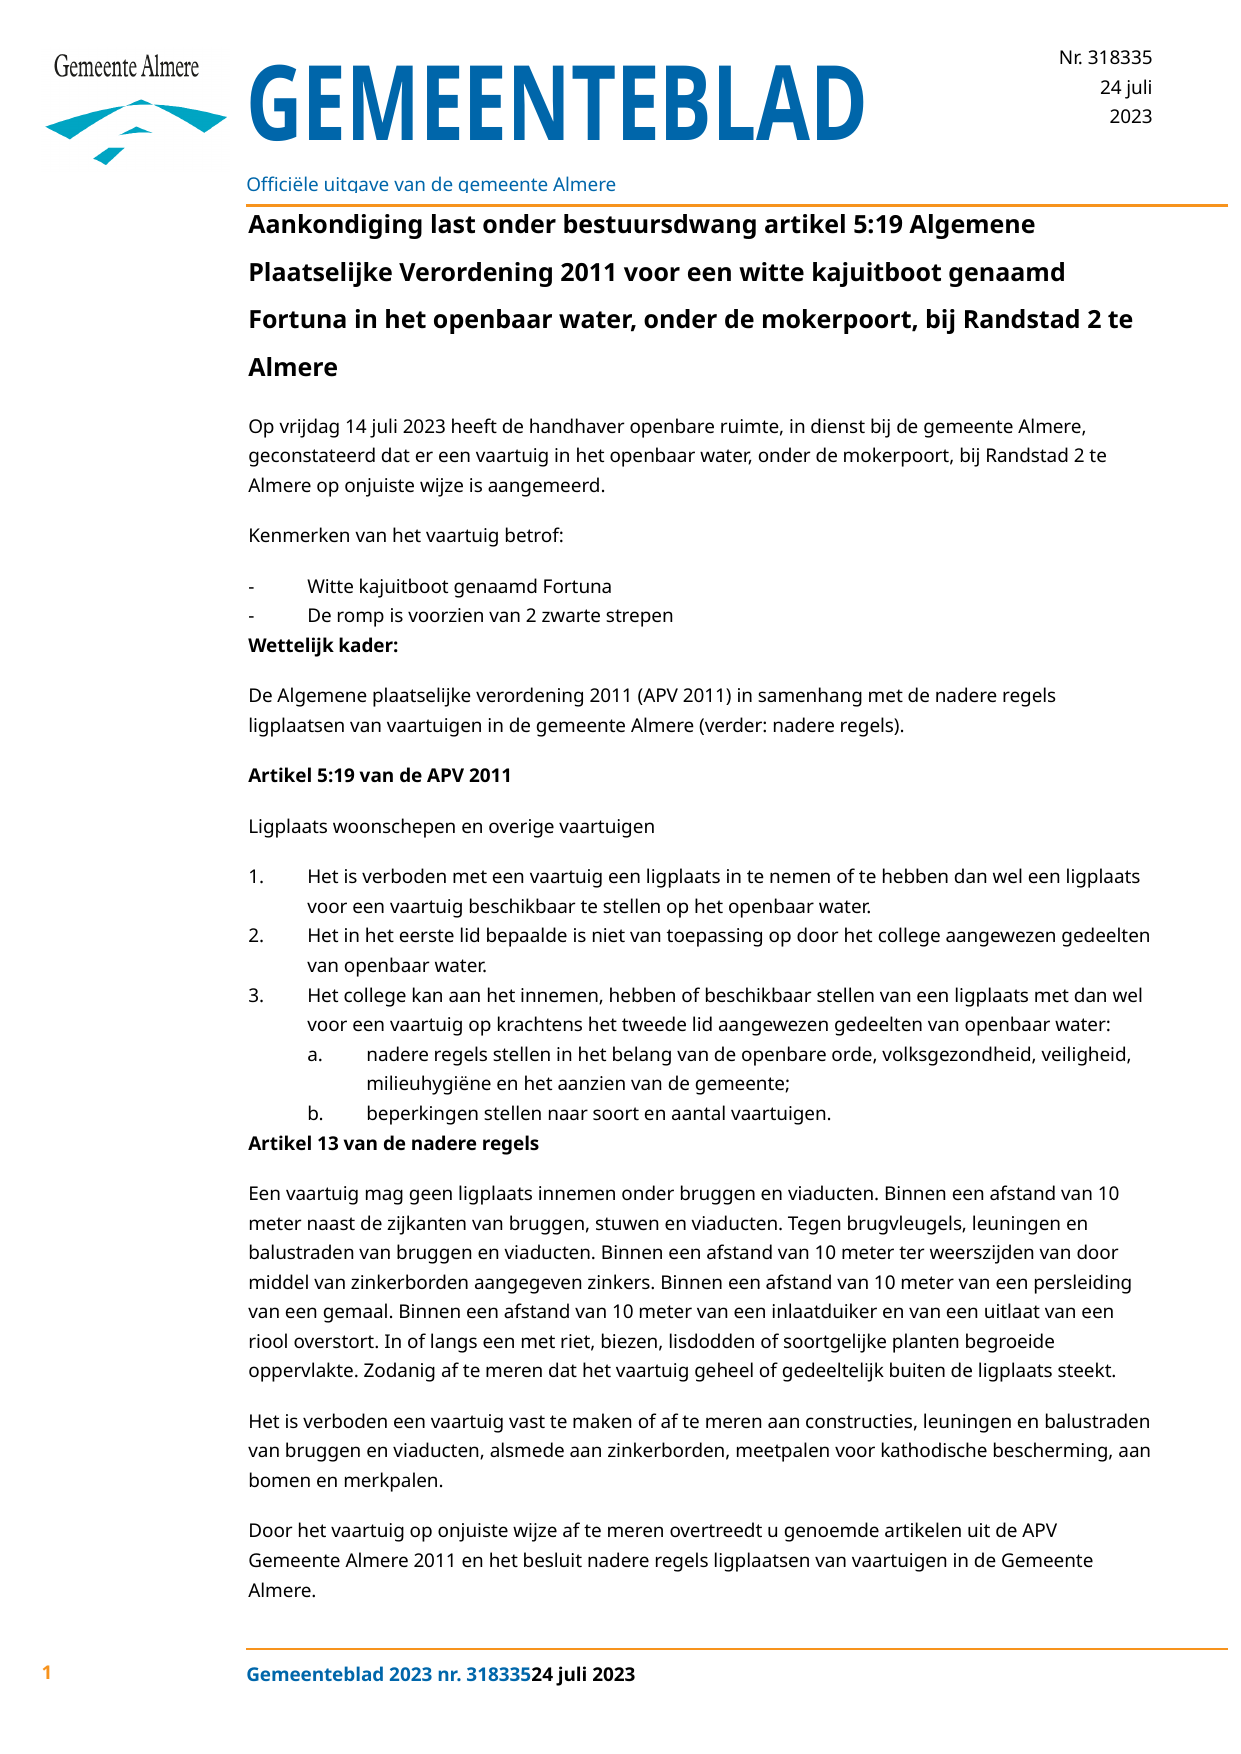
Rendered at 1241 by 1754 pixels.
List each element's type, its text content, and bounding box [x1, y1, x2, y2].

list nadere regels stellen in het belang van de openbare orde, volksgezondheid, veiligheid, milieuhygiëne en het aanzien van de gemeente; [307, 1041, 1152, 1096]
text Wettelijk kader: [248, 632, 1152, 658]
text Door het vaartuig op onjuiste wijze af te meren overtreedt u genoemde artikelen uit de APV Gemeente Almere 2011 en het besluit nadere regels ligplaatsen van vaartuigen in de Gemeente Almere. [248, 1518, 1152, 1603]
text Het is verboden een vaartuig vast te maken of af te meren aan constructies, leuningen en balustraden van bruggen en viaducten, alsmede aan zinkerborden, meetpalen voor kathodische bescherming, aan bomen en merkpalen. [248, 1408, 1152, 1493]
text Aankondiging last onder bestuursdwang artikel 5:19 Algemene Plaatselijke Verordening 2011 voor een witte kajuitboot genaamd Fortuna in het openbaar water, onder de mokerpoort, bij Randstad 2 te Almere [248, 207, 1152, 384]
text Op vrijdag 14 juli 2023 heeft de handhaver openbare ruimte, in dienst bij de gemeente Almere, geconstateerd dat er een vaartuig in het openbaar water, onder de mokerpoort, bij Randstad 2 te Almere op onjuiste wijze is aangemeerd. [248, 413, 1152, 498]
text Artikel 13 van de nadere regels [248, 1130, 1152, 1156]
text Kenmerken van het vaartuig betrof: [248, 523, 1152, 548]
list Het college kan aan het innemen, hebben of beschikbaar stellen van een ligplaats met dan wel voor een vaartuig op krachtens het tweede lid aangewezen gedeelten van openbaar water: [248, 982, 1152, 1037]
list Het in het eerste lid bepaalde is niet van toepassing op door het college aangewezen gedeelten van openbaar water. [248, 923, 1152, 978]
list Witte kajuitboot genaamd Fortuna [248, 573, 1152, 599]
picture [41, 47, 231, 172]
list Het is verboden met een vaartuig een ligplaats in te nemen of te hebben dan wel een ligplaats voor een vaartuig beschikbaar te stellen op het openbaar water. [248, 863, 1152, 919]
text Een vaartuig mag geen ligplaats innemen onder bruggen en viaducten. Binnen een afstand van 10 meter naast de zijkanten van bruggen, stuwen en viaducten. Tegen brugvleugels, leuningen en balustraden van bruggen en viaducten. Binnen een afstand van 10 meter ter weerszijden van door middel van zinkerborden aangegeven zinkers. Binnen een afstand van 10 meter van een persleiding van een gemaal. Binnen een afstand van 10 meter van een inlaatduiker en van een uitlaat van een riool overstort. In of langs een met riet, biezen, lisdodden of soortgelijke planten begroeide oppervlakte. Zodanig af te meren dat het vaartuig geheel of gedeeltelijk buiten de ligplaats steekt. [248, 1180, 1152, 1383]
list beperkingen stellen naar soort en aantal vaartuigen. [307, 1100, 1152, 1126]
text Ligplaats woonschepen en overige vaartuigen [248, 813, 1152, 839]
list De romp is voorzien van 2 zwarte strepen [248, 603, 1152, 628]
text De Algemene plaatselijke verordening 2011 (APV 2011) in samenhang met de nadere regels ligplaatsen van vaartuigen in de gemeente Almere (verder: nadere regels). [248, 683, 1152, 738]
text Artikel 5:19 van de APV 2011 [248, 763, 1152, 788]
